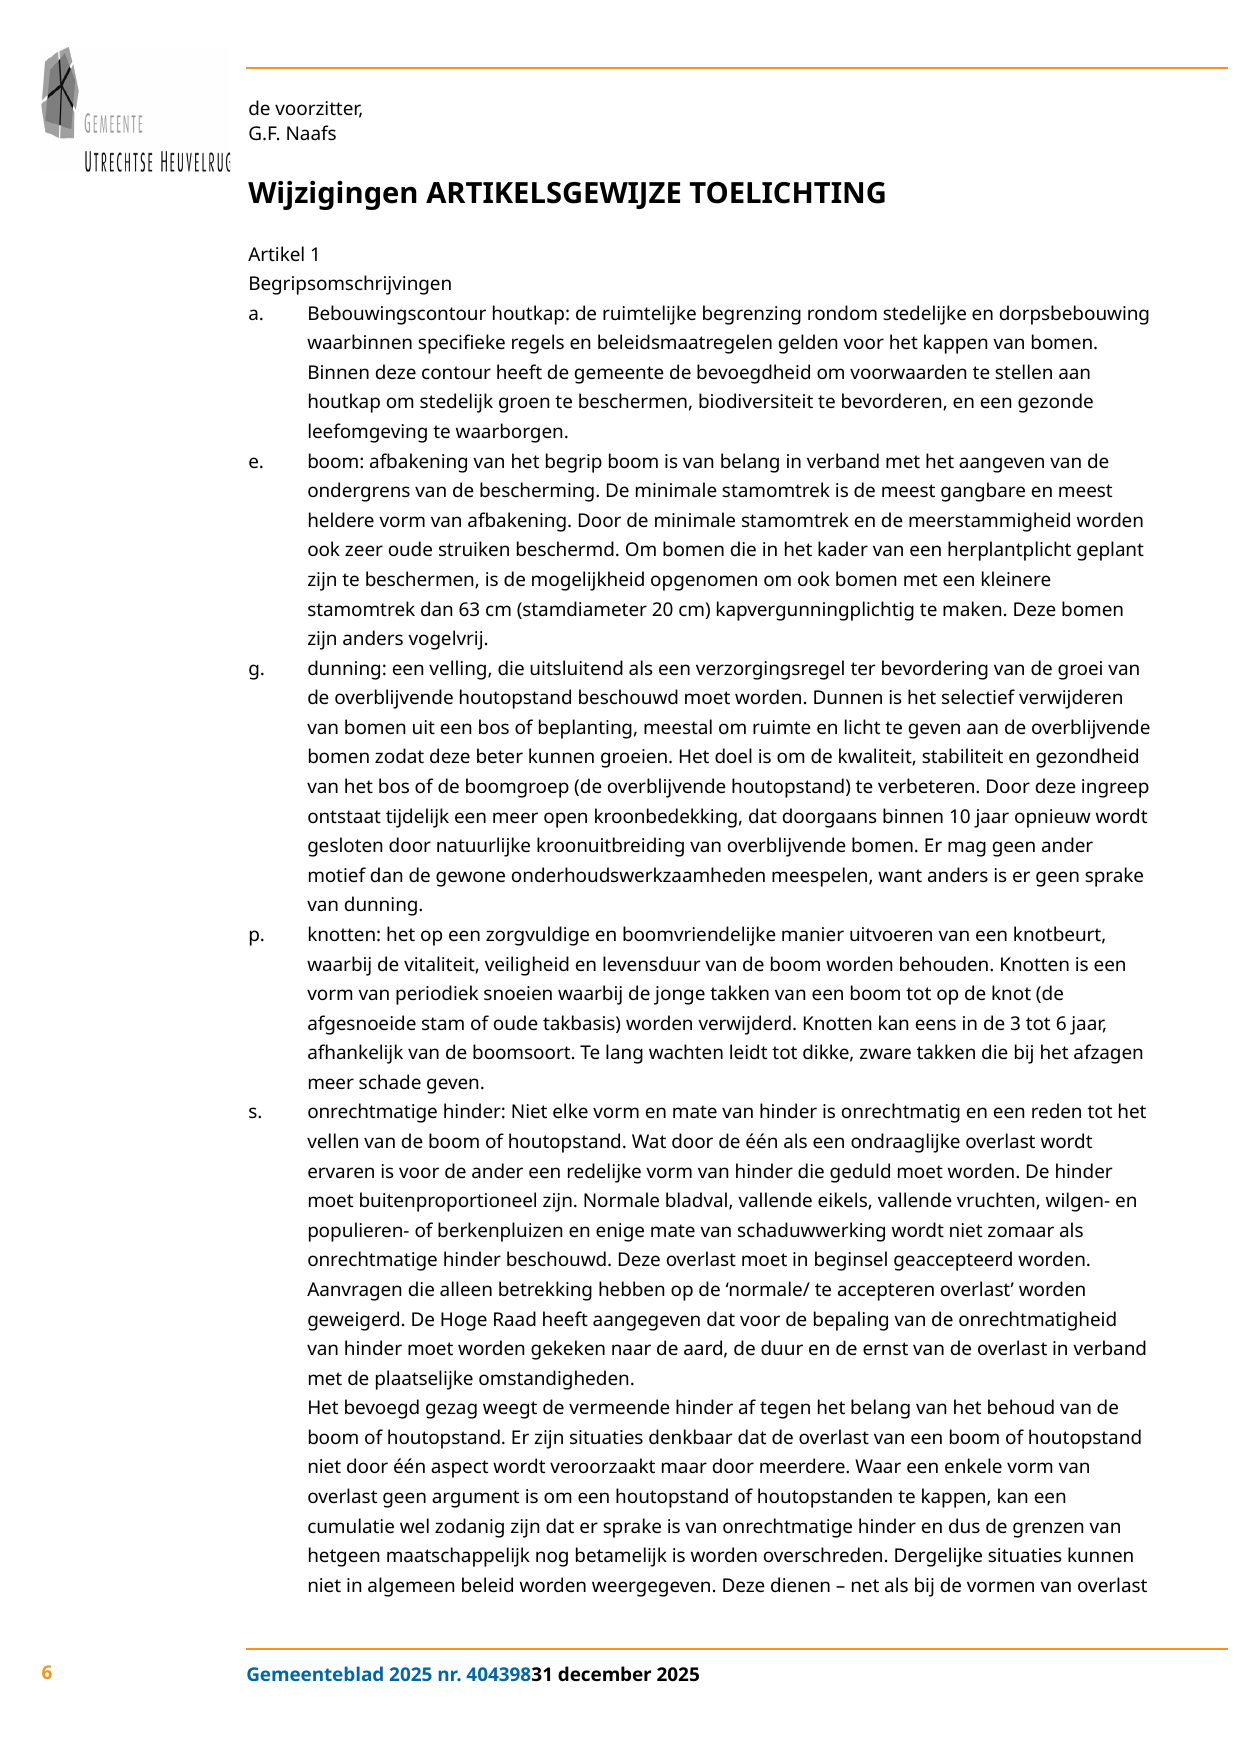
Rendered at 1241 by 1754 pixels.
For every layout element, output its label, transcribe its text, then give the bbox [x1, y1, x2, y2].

list onrechtmatige hinder: Niet elke vorm en mate van hinder is onrechtmatig en een reden tot het vellen van de boom of houtopstand. Wat door de één als een ondraaglijke overlast wordt ervaren is voor de ander een redelijke vorm van hinder die geduld moet worden. De hinder moet buitenproportioneel zijn. Normale bladval, vallende eikels, vallende vruchten, wilgen- en populieren- of berkenpluizen en enige mate van schaduwwerking wordt niet zomaar als onrechtmatige hinder beschouwd. Deze overlast moet in beginsel geaccepteerd worden. Aanvragen die alleen betrekking hebben op de ‘normale/ te accepteren overlast’ worden geweigerd. De Hoge Raad heeft aangegeven dat voor de bepaling van de onrechtmatigheid van hinder moet worden gekeken naar de aard, de duur en de ernst van de overlast in verband met de plaatselijke omstandigheden. [248, 1099, 1152, 1391]
text Begripsomschrijvingen [248, 270, 1152, 296]
list knotten: het op een zorgvuldige en boomvriendelijke manier uitvoeren van een knotbeurt, waarbij de vitaliteit, veiligheid en levensduur van de boom worden behouden. Knotten is een vorm van periodiek snoeien waarbij de jonge takken van een boom tot op de knot (de afgesnoeide stam of oude takbasis) worden verwijderd. Knotten kan eens in de 3 tot 6 jaar, afhankelijk van de boomsoort. Te lang wachten leidt tot dikke, zware takken die bij het afzagen meer schade geven. [248, 921, 1152, 1095]
text G.F. Naafs [248, 121, 1152, 146]
text Wijzigingen ARTIKELSGEWIJZE TOELICHTING [248, 172, 1152, 212]
list boom: afbakening van het begrip boom is van belang in verband met het aangeven van de ondergrens van de bescherming. De minimale stamomtrek is de meest gangbare en meest heldere vorm van afbakening. Door de minimale stamomtrek en de meerstammigheid worden ook zeer oude struiken beschermd. Om bomen die in het kader van een herplantplicht geplant zijn te beschermen, is de mogelijkheid opgenomen om ook bomen met een kleinere stamomtrek dan 63 cm (stamdiameter 20 cm) kapvergunningplichtig te maken. Deze bomen zijn anders vogelvrij. [248, 448, 1152, 651]
list Bebouwingscontour houtkap: de ruimtelijke begrenzing rondom stedelijke en dorpsbebouwing waarbinnen specifieke regels en beleidsmaatregelen gelden voor het kappen van bomen. Binnen deze contour heeft de gemeente de bevoegdheid om voorwaarden te stellen aan houtkap om stedelijk groen te beschermen, biodiversiteit te bevorderen, en een gezonde leefomgeving te waarborgen. [248, 300, 1152, 444]
text de voorzitter, [248, 95, 1152, 121]
list Het bevoegd gezag weegt de vermeende hinder af tegen het belang van het behoud van de boom of houtopstand. Er zijn situaties denkbaar dat de overlast van een boom of houtopstand niet door één aspect wordt veroorzaakt maar door meerdere. Waar een enkele vorm van overlast geen argument is om een houtopstand of houtopstanden te kappen, kan een cumulatie wel zodanig zijn dat er sprake is van onrechtmatige hinder en dus de grenzen van hetgeen maatschappelijk nog betamelijk is worden overschreden. Dergelijke situaties kunnen niet in algemeen beleid worden weergegeven. Deze dienen – net als bij de vormen van overlast [248, 1394, 1152, 1598]
list dunning: een velling, die uitsluitend als een verzorgingsregel ter bevordering van de groei van de overblijvende houtopstand beschouwd moet worden. Dunnen is het selectief verwijderen van bomen uit een bos of beplanting, meestal om ruimte en licht te geven aan de overblijvende bomen zodat deze beter kunnen groeien. Het doel is om de kwaliteit, stabiliteit en gezondheid van het bos of de boomgroep (de overblijvende houtopstand) te verbeteren. Door deze ingreep ontstaat tijdelijk een meer open kroonbedekking, dat doorgaans binnen 10 jaar opnieuw wordt gesloten door natuurlijke kroonuitbreiding van overblijvende bomen. Er mag geen ander motief dan de gewone onderhoudswerkzaamheden meespelen, want anders is er geen sprake van dunning. [248, 655, 1152, 917]
picture [41, 47, 231, 172]
text Artikel 1 [248, 241, 1152, 267]
